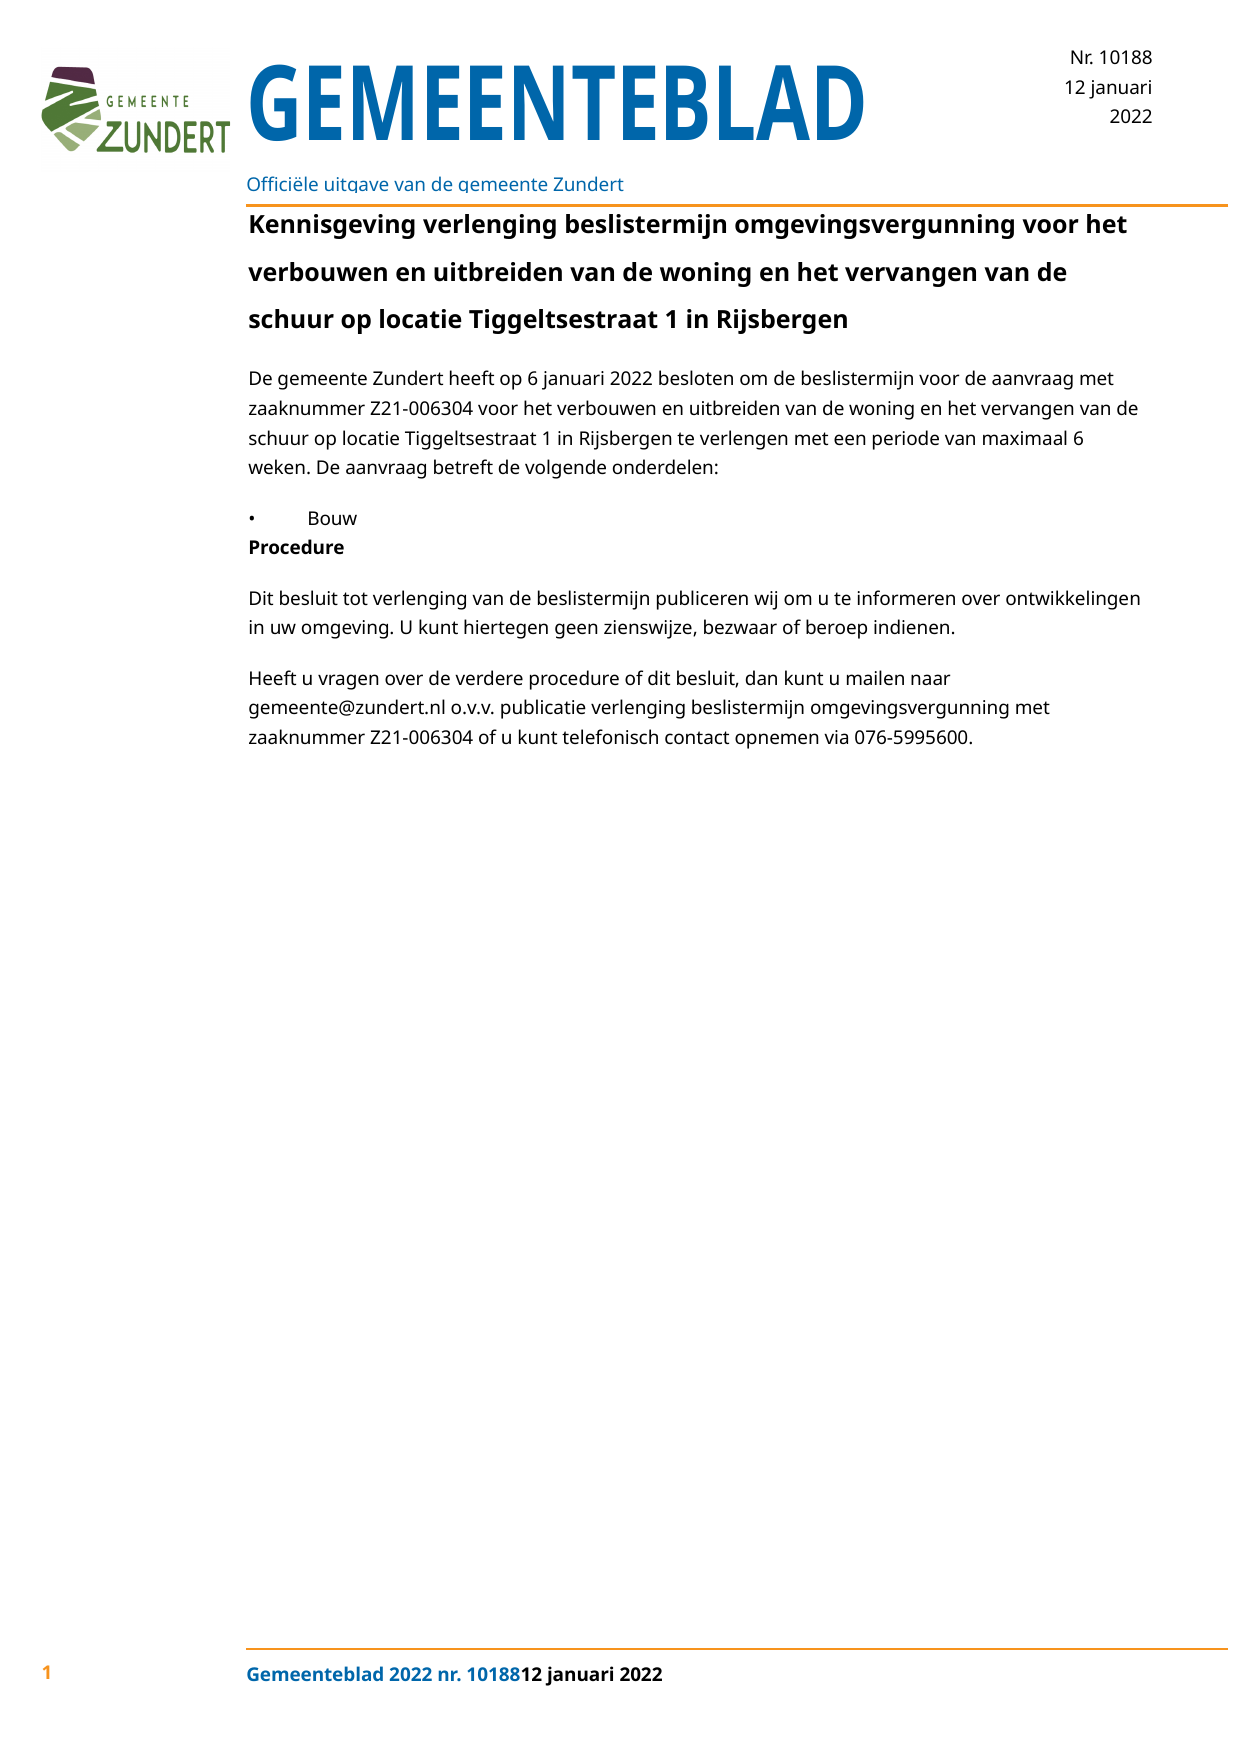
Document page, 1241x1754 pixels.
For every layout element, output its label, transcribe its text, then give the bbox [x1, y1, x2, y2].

list Bouw [248, 505, 1152, 530]
text Dit besluit tot verlenging van de beslistermijn publiceren wij om u te informeren over ontwikkelingen in uw omgeving. U kunt hiertegen geen zienswijze, bezwaar of beroep indienen. [248, 585, 1152, 640]
text Kennisgeving verlenging beslistermijn omgevingsvergunning voor het verbouwen en uitbreiden van de woning en het vervangen van de schuur op locatie Tiggeltsestraat 1 in Rijsbergen [248, 207, 1152, 336]
text Heeft u vragen over de verdere procedure of dit besluit, dan kunt u mailen naar gemeente@zundert.nl o.v.v. publicatie verlenging beslistermijn omgevingsvergunning met zaaknummer Z21-006304 of u kunt telefonisch contact opnemen via 076-5995600. [248, 665, 1152, 749]
text Procedure [248, 534, 1152, 560]
picture [41, 47, 231, 172]
text De gemeente Zundert heeft op 6 januari 2022 besloten om de beslistermijn voor de aanvraag met zaaknummer Z21-006304 voor het verbouwen en uitbreiden van de woning en het vervangen van de schuur op locatie Tiggeltsestraat 1 in Rijsbergen te verlengen met een periode van maximaal 6 weken. De aanvraag betreft de volgende onderdelen: [248, 366, 1152, 480]
